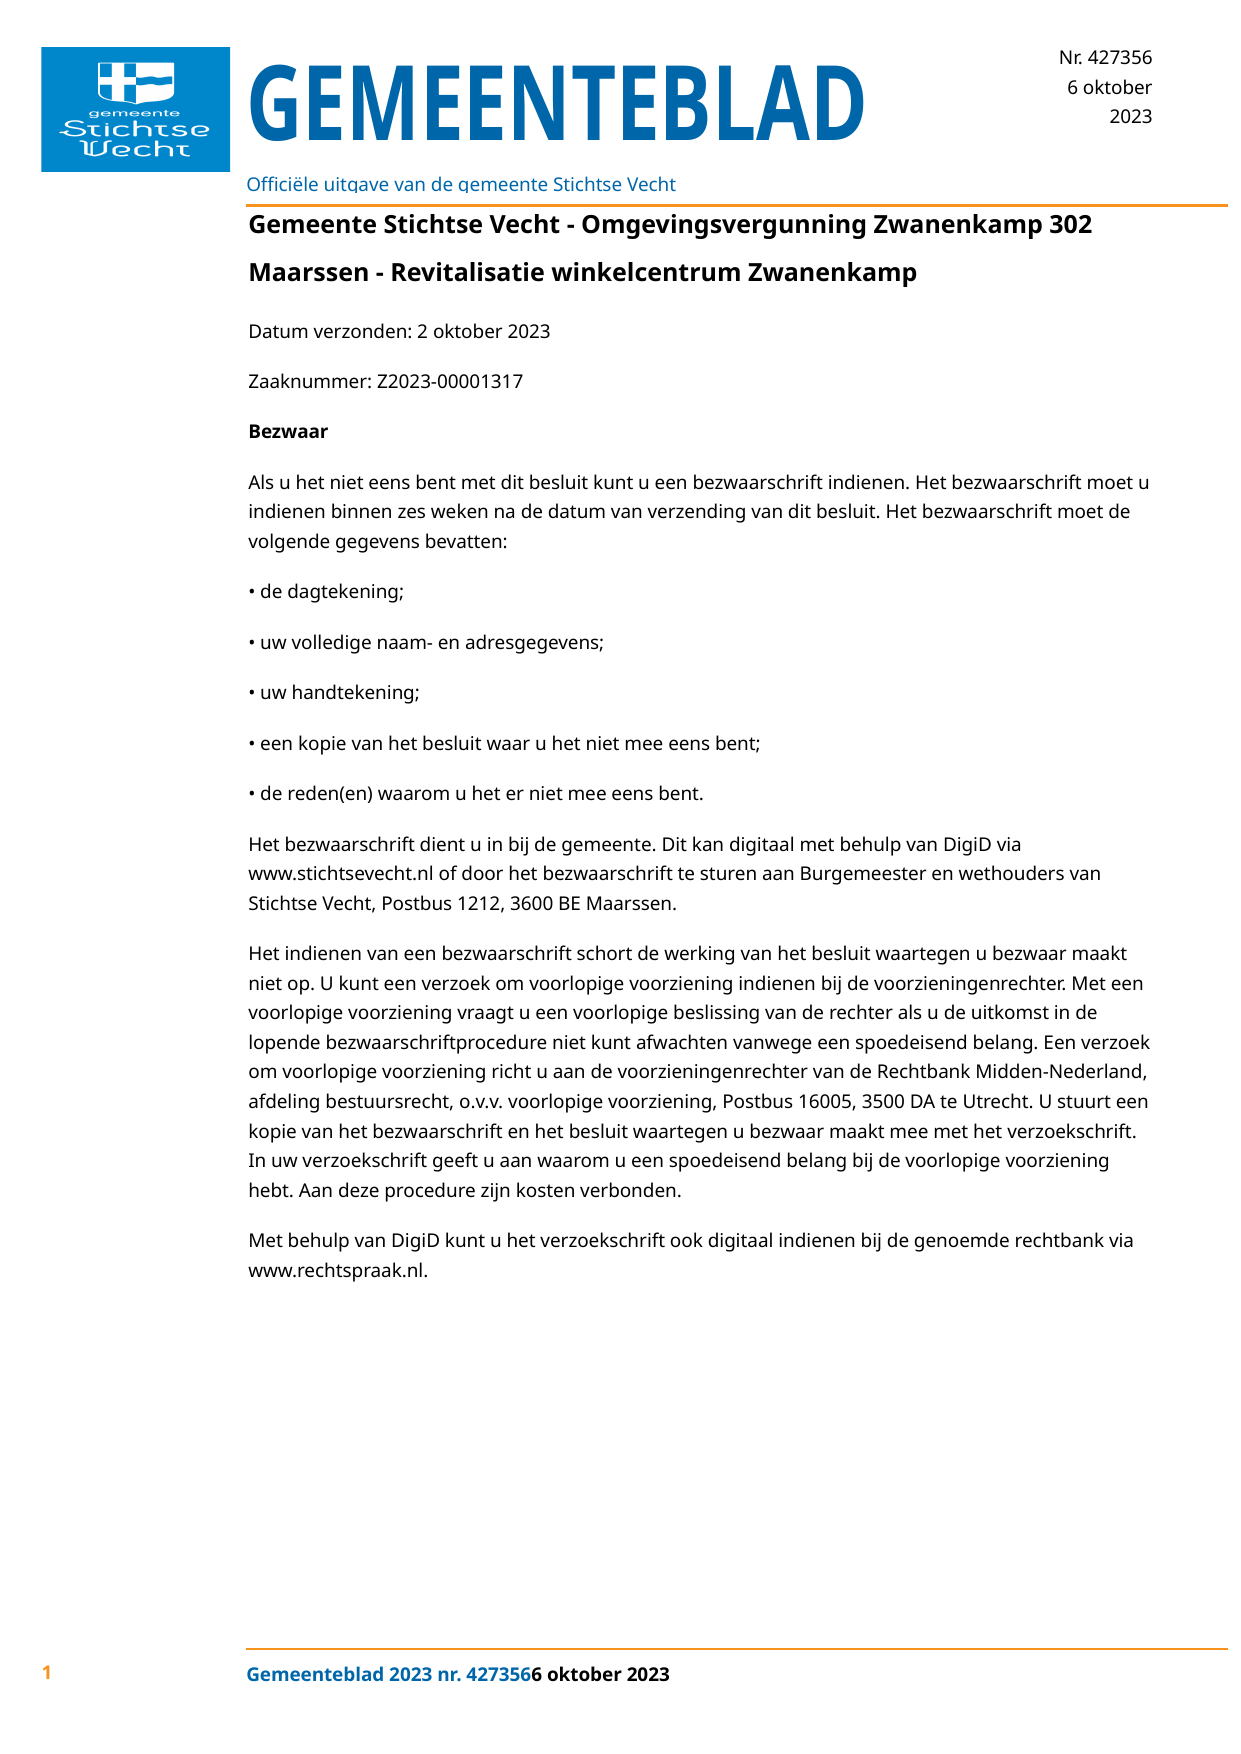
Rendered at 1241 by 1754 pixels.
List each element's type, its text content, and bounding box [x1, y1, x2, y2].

text Het indienen van een bezwaarschrift schort de werking van het besluit waartegen u bezwaar maakt niet op. U kunt een verzoek om voorlopige voorziening indienen bij de voorzieningenrechter. Met een voorlopige voorziening vraagt u een voorlopige beslissing van de rechter als u de uitkomst in de lopende bezwaarschriftprocedure niet kunt afwachten vanwege een spoedeisend belang. Een verzoek om voorlopige voorziening richt u aan de voorzieningenrechter van de Rechtbank Midden-Nederland, afdeling bestuursrecht, o.v.v. voorlopige voorziening, Postbus 16005, 3500 DA te Utrecht. U stuurt een kopie van het bezwaarschrift en het besluit waartegen u bezwaar maakt mee met het verzoekschrift. In uw verzoekschrift geeft u aan waarom u een spoedeisend belang bij de voorlopige voorziening hebt. Aan deze procedure zijn kosten verbonden. [248, 940, 1152, 1203]
text • de dagtekening; [248, 579, 1152, 604]
text Met behulp van DigiD kunt u het verzoekschrift ook digitaal indienen bij de genoemde rechtbank via www.rechtspraak.nl. [248, 1227, 1152, 1283]
text Bezwaar [248, 419, 1152, 444]
text Het bezwaarschrift dient u in bij de gemeente. Dit kan digitaal met behulp van DigiD via www.stichtsevecht.nl of door het bezwaarschrift te sturen aan Burgemeester en wethouders van Stichtse Vecht, Postbus 1212, 3600 BE Maarssen. [248, 831, 1152, 916]
text Gemeente Stichtse Vecht - Omgevingsvergunning Zwanenkamp 302 Maarssen - Revitalisatie winkelcentrum Zwanenkamp [248, 207, 1152, 288]
text • de reden(en) waarom u het er niet mee eens bent. [248, 780, 1152, 806]
text • uw handtekening; [248, 679, 1152, 705]
text Zaaknummer: Z2023-00001317 [248, 368, 1152, 394]
text Als u het niet eens bent met dit besluit kunt u een bezwaarschrift indienen. Het bezwaarschrift moet u indienen binnen zes weken na de datum van verzending van dit besluit. Het bezwaarschrift moet de volgende gegevens bevatten: [248, 469, 1152, 554]
text Datum verzonden: 2 oktober 2023 [248, 318, 1152, 344]
picture [137, 63, 174, 103]
text • een kopie van het besluit waar u het niet mee eens bent; [248, 730, 1152, 756]
picture [99, 63, 135, 101]
text • uw volledige naam- en adresgegevens; [248, 629, 1152, 655]
